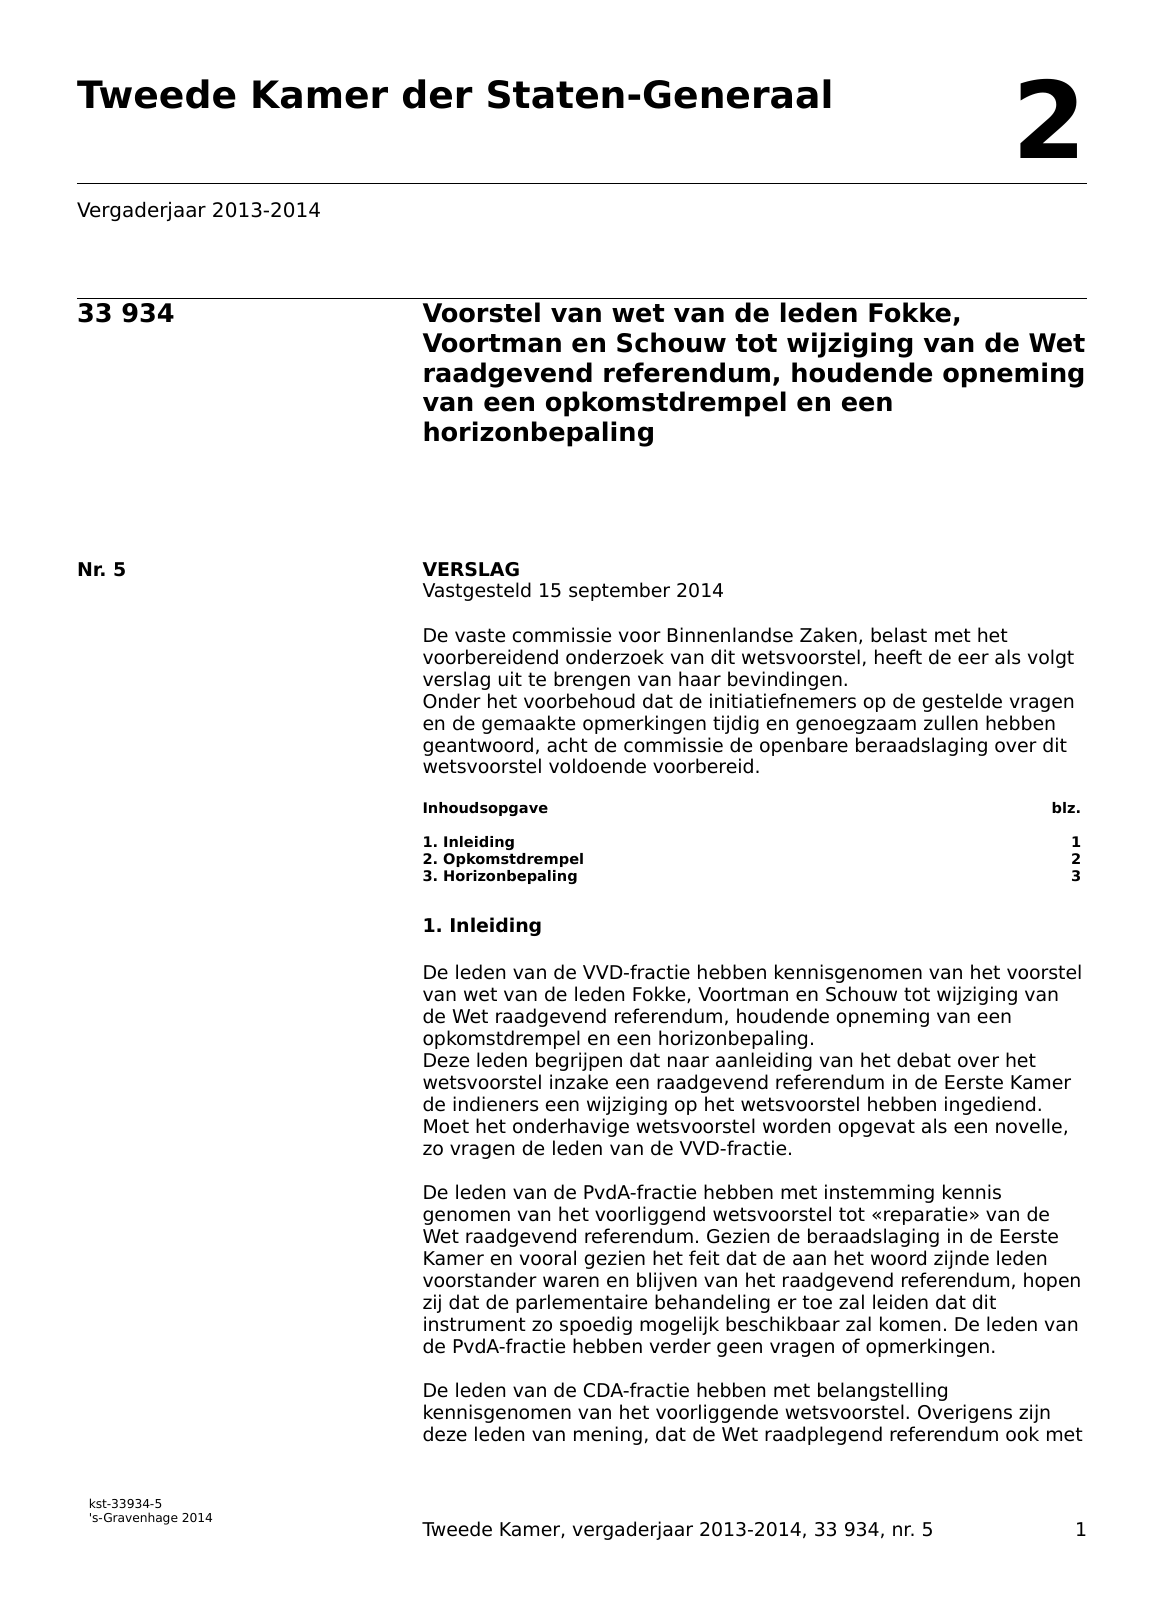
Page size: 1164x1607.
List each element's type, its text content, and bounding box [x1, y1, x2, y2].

table_header 2 [886, 59, 1087, 183]
text De leden van de CDA-fractie hebben met belangstelling kennisgenomen van het voorliggende wetsvoorstel. Overigens zijn deze leden van mening, dat de Wet raadplegend referendum ook met [422, 1380, 1087, 1446]
table_cell Vergaderjaar 2013-2014 [77, 184, 1087, 298]
table_header Tweede Kamer der Staten-Generaal [77, 59, 886, 183]
table_cell 2 [993, 851, 1087, 868]
subtitle 1. Inleiding [422, 915, 1087, 937]
text kst-33934-5 [88, 1497, 323, 1511]
table_header blz. [993, 800, 1087, 817]
subtitle Nr. 5 VERSLAG [77, 558, 1087, 580]
table_cell 1 [993, 834, 1087, 851]
text Vastgesteld 15 september 2014 [422, 580, 1087, 602]
table_cell [993, 817, 1087, 834]
text De leden van de PvdA-fractie hebben met instemming kennis genomen van het voorliggend wetsvoorstel tot «reparatie» van de Wet raadgevend referendum. Gezien de beraadslaging in de Eerste Kamer en vooral gezien het feit dat de aan het woord zijnde leden voorstander waren en blijven van het raadgevend referendum, hopen zij dat de parlementaire behandeling er toe zal leiden dat dit instrument zo spoedig mogelijk beschikbaar zal komen. De leden van de PvdA-fractie hebben verder geen vragen of opmerkingen. [422, 1182, 1087, 1358]
table_cell 3. Horizonbepaling [422, 868, 993, 885]
table_cell 3 [993, 868, 1087, 885]
table_header Inhoudsopgave [422, 800, 993, 817]
table_cell [422, 817, 993, 834]
subtitle 33 934 Voorstel van wet van de leden Fokke, Voortman en Schouw tot wijziging van de Wet raadgevend referendum, houdende opneming van een opkomstdrempel en een horizonbepaling [77, 299, 1087, 447]
table_cell 1. Inleiding [422, 834, 993, 851]
text De leden van de VVD-fractie hebben kennisgenomen van het voorstel van wet van de leden Fokke, Voortman en Schouw tot wijziging van de Wet raadgevend referendum, houdende opneming van een opkomstdrempel en een horizonbepaling. [422, 962, 1087, 1050]
text Onder het voorbehoud dat de initiatiefnemers op de gestelde vragen en de gemaakte opmerkingen tijdig en genoegzaam zullen hebben geantwoord, acht de commissie de openbare beraadslaging over dit wetsvoorstel voldoende voorbereid. [422, 691, 1087, 778]
text De vaste commissie voor Binnenlandse Zaken, belast met het voorbereidend onderzoek van dit wetsvoorstel, heeft de eer als volgt verslag uit te brengen van haar bevindingen. [422, 624, 1087, 691]
table_cell 2. Opkomstdrempel [422, 851, 993, 868]
text Deze leden begrijpen dat naar aanleiding van het debat over het wetsvoorstel inzake een raadgevend referendum in de Eerste Kamer de indieners een wijziging op het wetsvoorstel hebben ingediend. Moet het onderhavige wetsvoorstel worden opgevat als een novelle, zo vragen de leden van de VVD-fractie. [422, 1050, 1087, 1160]
text 's-Gravenhage 2014 [88, 1511, 323, 1525]
